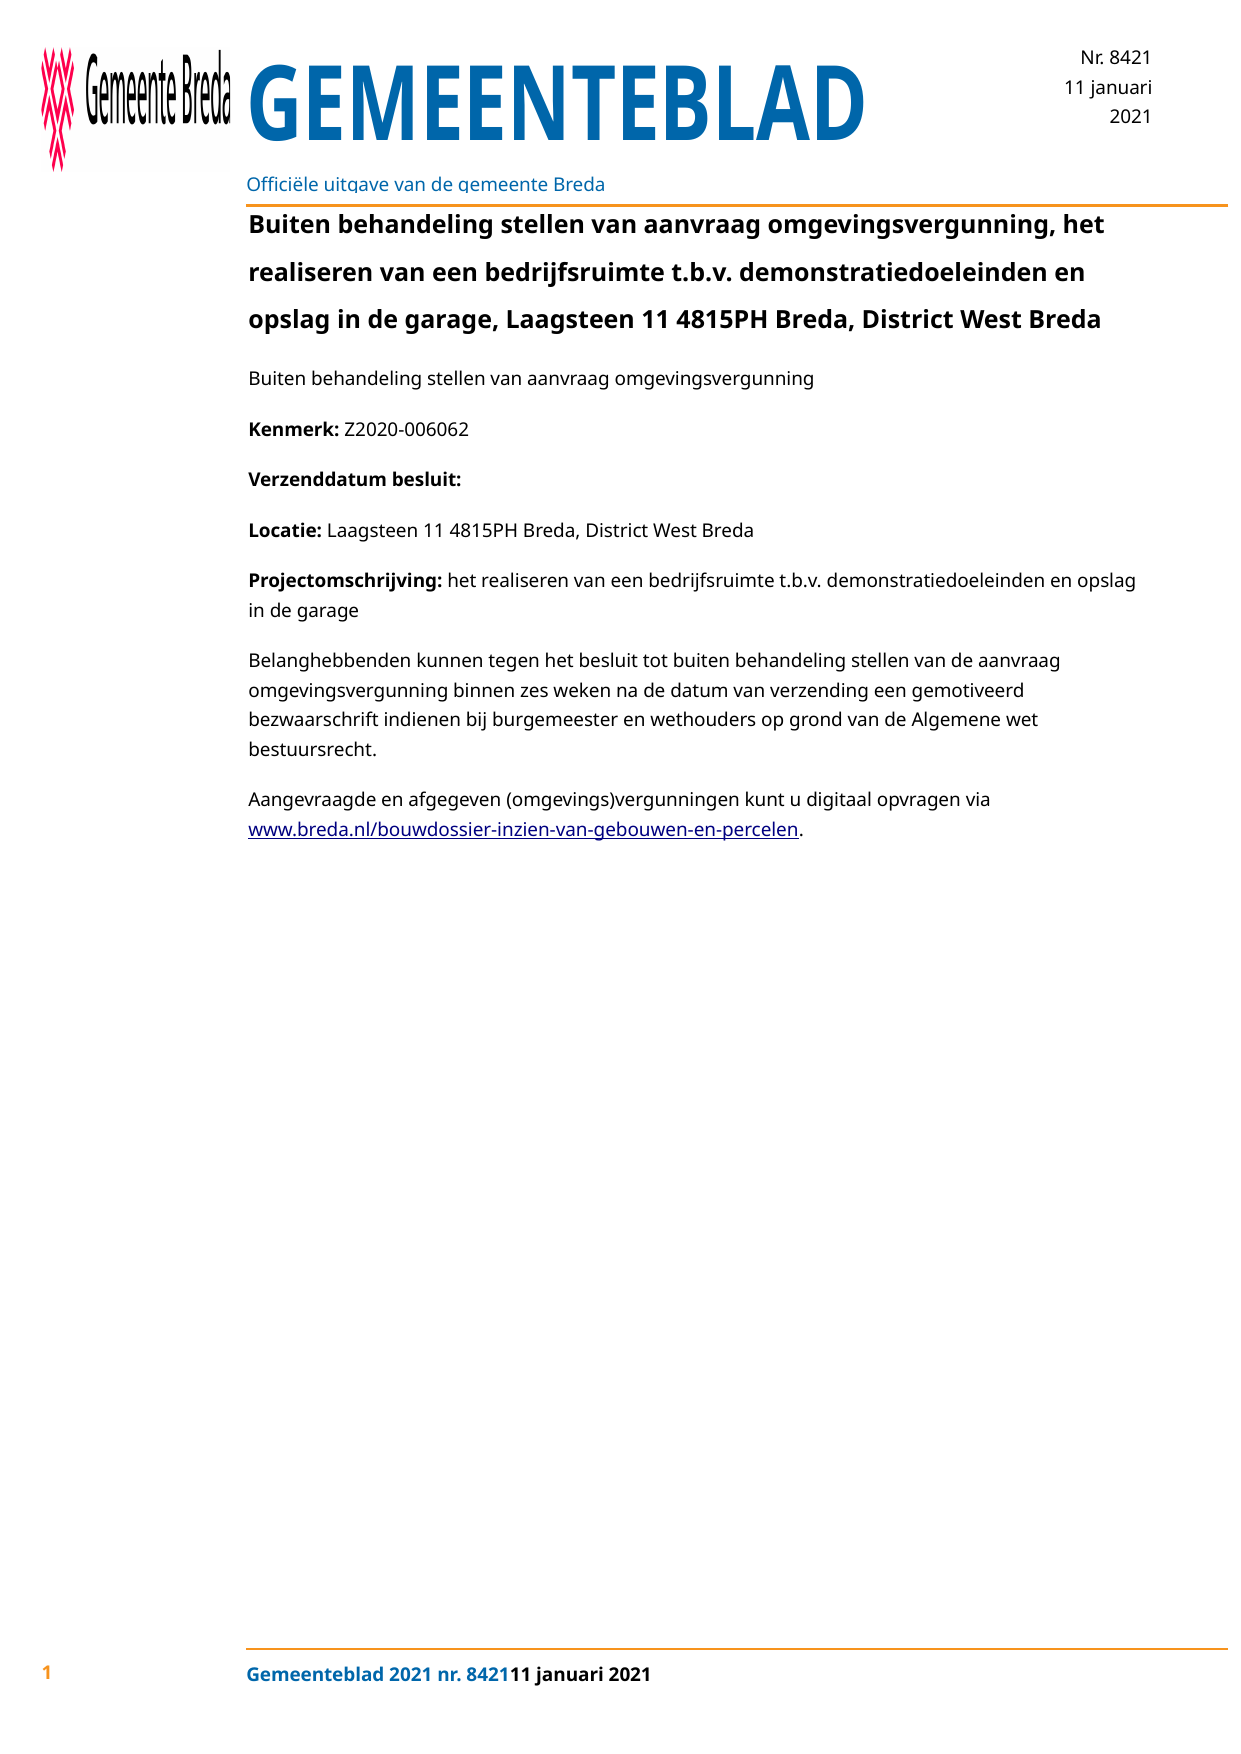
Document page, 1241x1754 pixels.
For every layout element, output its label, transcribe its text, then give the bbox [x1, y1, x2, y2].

text Verzenddatum besluit: [248, 466, 1152, 492]
text Belanghebbenden kunnen tegen het besluit tot buiten behandeling stellen van de aanvraag omgevingsvergunning binnen zes weken na de datum van verzending een gemotiveerd bezwaarschrift indienen bij burgemeester en wethouders op grond van de Algemene wet bestuursrecht. [248, 647, 1152, 762]
text Buiten behandeling stellen van aanvraag omgevingsvergunning [248, 366, 1152, 391]
text Buiten behandeling stellen van aanvraag omgevingsvergunning, het realiseren van een bedrijfsruimte t.b.v. demonstratiedoeleinden en opslag in de garage, Laagsteen 11 4815PH Breda, District West Breda [248, 207, 1152, 336]
text Locatie: Laagsteen 11 4815PH Breda, District West Breda [248, 517, 1152, 542]
text Aangevraagde en afgegeven (omgevings)vergunningen kunt u digitaal opvragen via www.breda.nl/bouwdossier-inzien-van-gebouwen-en-percelen. [248, 786, 1152, 842]
text Kenmerk: Z2020-006062 [248, 416, 1152, 442]
text Projectomschrijving: het realiseren van een bedrijfsruimte t.b.v. demonstratiedoeleinden en opslag in de garage [248, 567, 1152, 622]
picture [41, 47, 231, 172]
